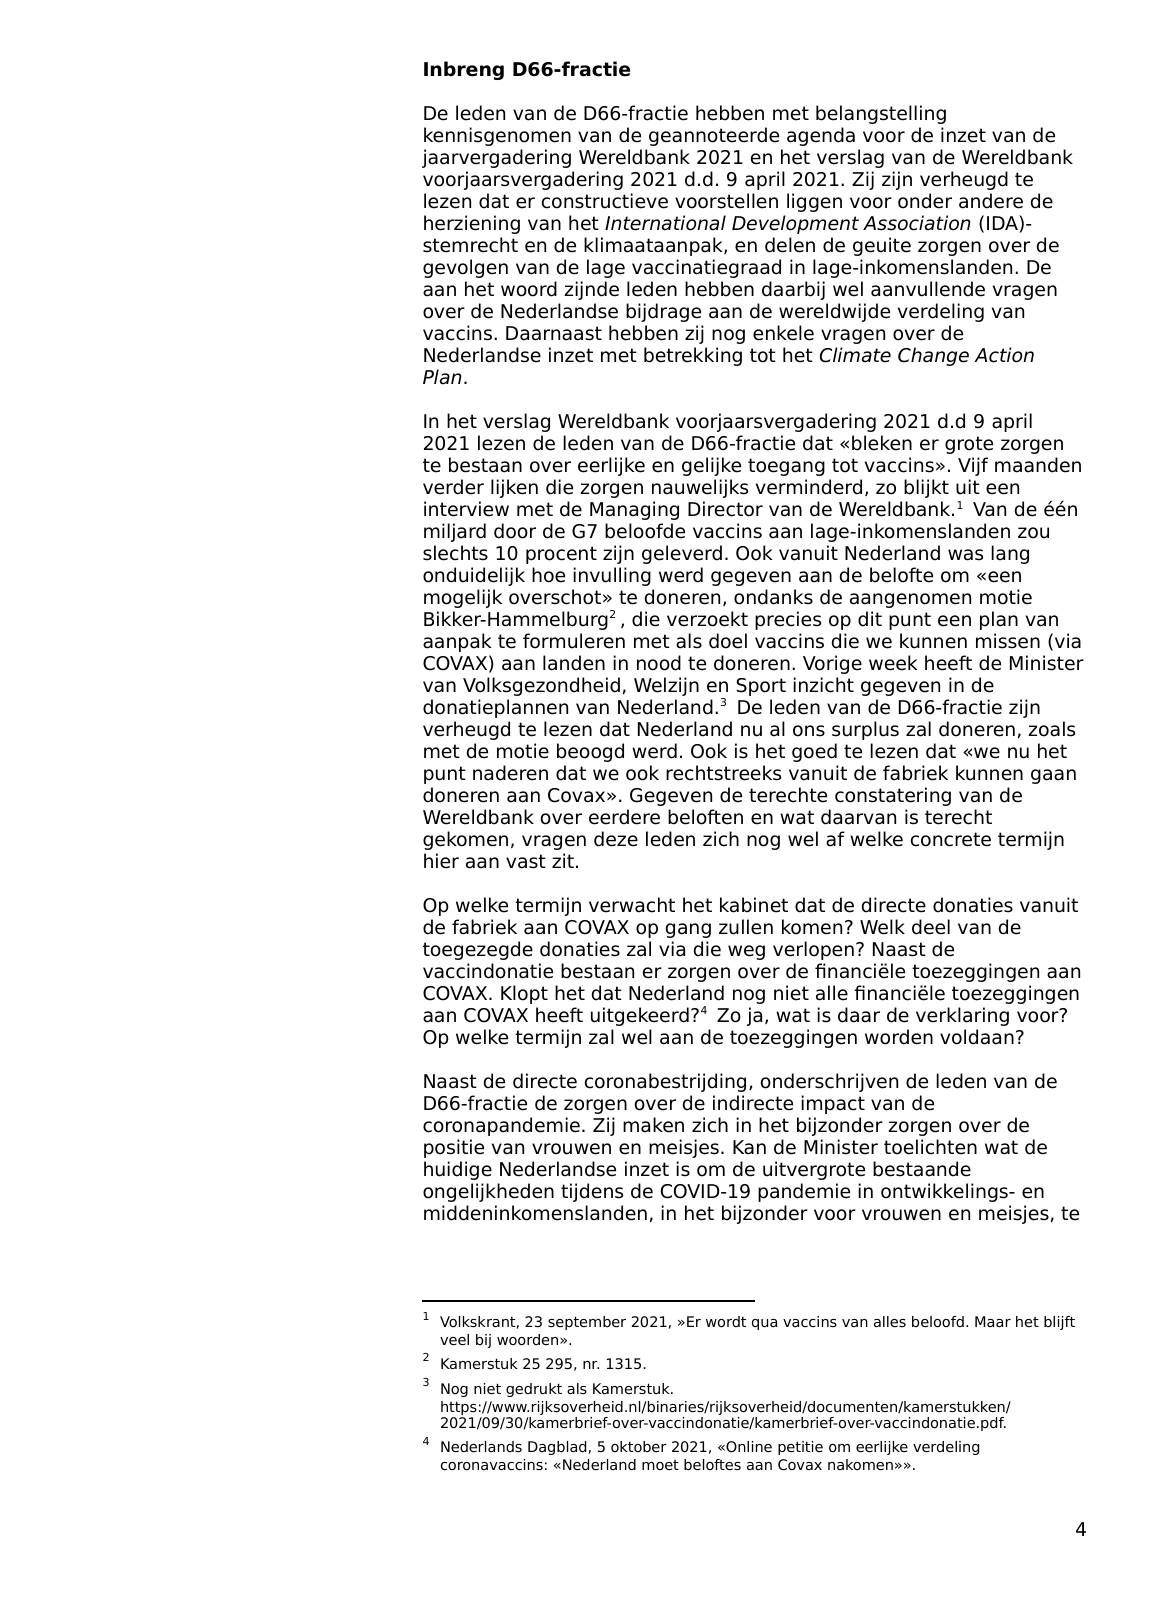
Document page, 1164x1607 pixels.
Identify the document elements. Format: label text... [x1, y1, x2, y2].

text Volkskrant, 23 september 2021, »Er wordt qua vaccins van alles beloofd. Maar het blijft veel bij woorden». [422, 1310, 1087, 1349]
text Nog niet gedrukt als Kamerstuk. https://www.rijksoverheid.nl/binaries/rijksoverheid/documenten/kamerstukken/2021/09/30/kamerbrief-over-vaccindonatie/kamerbrief-over-vaccindonatie.pdf. [422, 1377, 1087, 1432]
text Nederlands Dagblad, 5 oktober 2021, «Online petitie om eerlijke verdeling coronavaccins: «Nederland moet beloftes aan Covax nakomen»». [422, 1435, 1087, 1474]
text Op welke termijn verwacht het kabinet dat de directe donaties vanuit de fabriek aan COVAX op gang zullen komen? Welk deel van de toegezegde donaties zal via die weg verlopen? Naast de vaccindonatie bestaan er zorgen over de financiële toezeggingen aan COVAX. Klopt het dat Nederland nog niet alle financiële toezeggingen aan COVAX heeft uitgekeerd? Zo ja, wat is daar de verklaring voor? Op welke termijn zal wel aan de toezeggingen worden voldaan? [422, 895, 1087, 1049]
subtitle Inbreng D66-fractie [422, 59, 1087, 81]
text Naast de directe coronabestrijding, onderschrijven de leden van de D66-fractie de zorgen over de indirecte impact van de coronapandemie. Zij maken zich in het bijzonder zorgen over de positie van vrouwen en meisjes. Kan de Minister toelichten wat de huidige Nederlandse inzet is om de uitvergrote bestaande ongelijkheden tijdens de COVID-19 pandemie in ontwikkelings- en middeninkomenslanden, in het bijzonder voor vrouwen en meisjes, te [422, 1071, 1087, 1225]
text In het verslag Wereldbank voorjaarsvergadering 2021 d.d 9 april 2021 lezen de leden van de D66-fractie dat «bleken er grote zorgen te bestaan over eerlijke en gelijke toegang tot vaccins». Vijf maanden verder lijken die zorgen nauwelijks verminderd, zo blijkt uit een interview met de Managing Director van de Wereldbank. Van de één miljard door de G7 beloofde vaccins aan lage-inkomenslanden zou slechts 10 procent zijn geleverd. Ook vanuit Nederland was lang onduidelijk hoe invulling werd gegeven aan de belofte om «een mogelijk overschot» te doneren, ondanks de aangenomen motie Bikker-Hammelburg, die verzoekt precies op dit punt een plan van aanpak te formuleren met als doel vaccins die we kunnen missen (via COVAX) aan landen in nood te doneren. Vorige week heeft de Minister van Volksgezondheid, Welzijn en Sport inzicht gegeven in de donatieplannen van Nederland. De leden van de D66-fractie zijn verheugd te lezen dat Nederland nu al ons surplus zal doneren, zoals met de motie beoogd werd. Ook is het goed te lezen dat «we nu het punt naderen dat we ook rechtstreeks vanuit de fabriek kunnen gaan doneren aan Covax». Gegeven de terechte constatering van de Wereldbank over eerdere beloften en wat daarvan is terecht gekomen, vragen deze leden zich nog wel af welke concrete termijn hier aan vast zit. [422, 411, 1087, 873]
text De leden van de D66-fractie hebben met belangstelling kennisgenomen van de geannoteerde agenda voor de inzet van de jaarvergadering Wereldbank 2021 en het verslag van de Wereldbank voorjaarsvergadering 2021 d.d. 9 april 2021. Zij zijn verheugd te lezen dat er constructieve voorstellen liggen voor onder andere de herziening van het International Development Association (IDA)-stemrecht en de klimaataanpak, en delen de geuite zorgen over de gevolgen van de lage vaccinatiegraad in lage-inkomenslanden. De aan het woord zijnde leden hebben daarbij wel aanvullende vragen over de Nederlandse bijdrage aan de wereldwijde verdeling van vaccins. Daarnaast hebben zij nog enkele vragen over de Nederlandse inzet met betrekking tot het Climate Change Action Plan. [422, 103, 1087, 389]
text Kamerstuk 25 295, nr. 1315. [422, 1352, 1087, 1374]
